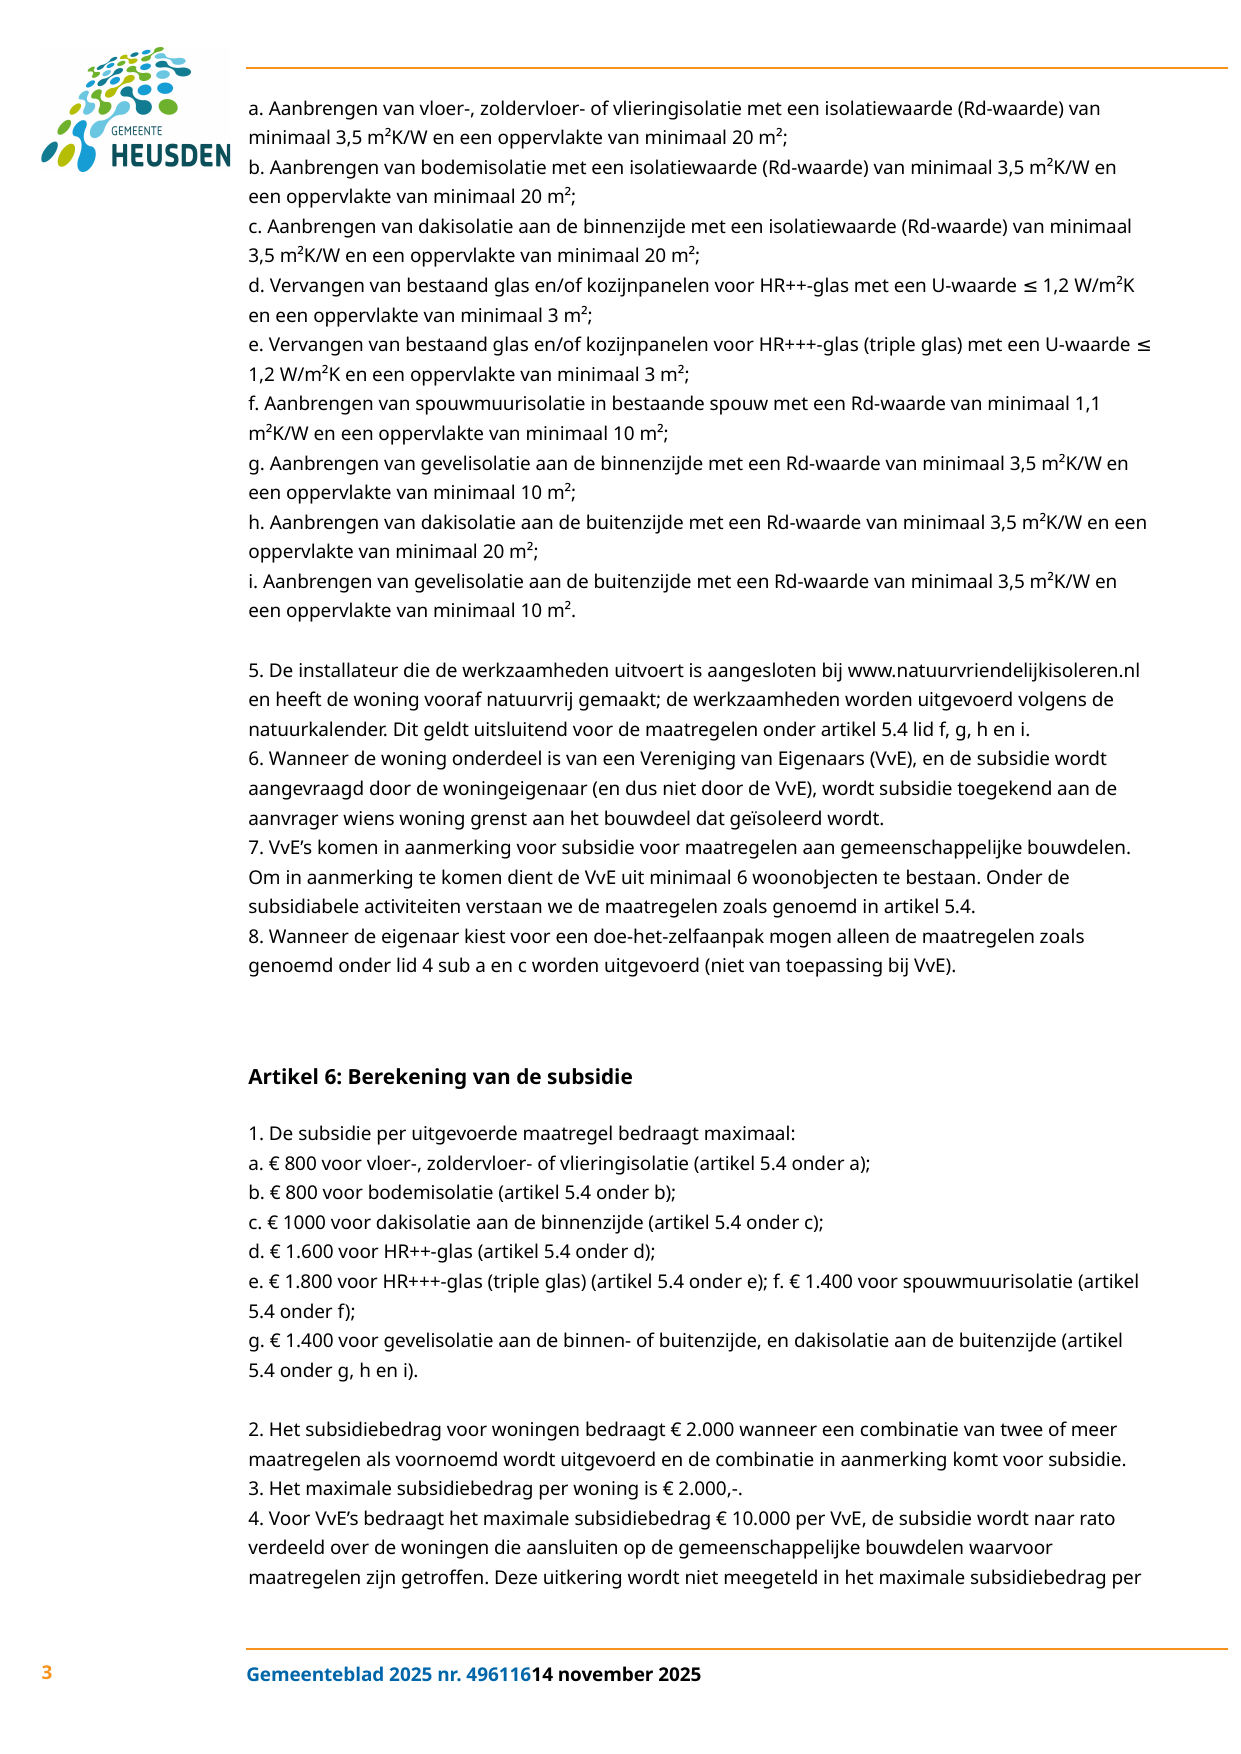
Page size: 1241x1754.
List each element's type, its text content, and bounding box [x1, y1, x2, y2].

text 1. De subsidie per uitgevoerde maatregel bedraagt maximaal: [248, 1120, 1152, 1146]
text i. Aanbrengen van gevelisolatie aan de buitenzijde met een Rd-waarde van minimaal 3,5 m²K/W en een oppervlakte van minimaal 10 m². [248, 568, 1152, 623]
picture [41, 47, 231, 172]
text e. Vervangen van bestaand glas en/of kozijnpanelen voor HR+++-glas (triple glas) met een U-waarde ≤ 1,2 W/m²K en een oppervlakte van minimaal 3 m²; [248, 331, 1152, 387]
text g. € 1.400 voor gevelisolatie aan de binnen- of buitenzijde, en dakisolatie aan de buitenzijde (artikel 5.4 onder g, h en i). [248, 1327, 1152, 1383]
text d. € 1.600 voor HR++-glas (artikel 5.4 onder d); [248, 1239, 1152, 1264]
text 4. Voor VvE’s bedraagt het maximale subsidiebedrag € 10.000 per VvE, de subsidie wordt naar rato verdeeld over de woningen die aansluiten op de gemeenschappelijke bouwdelen waarvoor maatregelen zijn getroffen. Deze uitkering wordt niet meegeteld in het maximale subsidiebedrag per [248, 1505, 1152, 1590]
text 8. Wanneer de eigenaar kiest voor een doe-het-zelfaanpak mogen alleen de maatregelen zoals genoemd onder lid 4 sub a en c worden uitgevoerd (niet van toepassing bij VvE). [248, 923, 1152, 978]
text a. Aanbrengen van vloer-, zoldervloer- of vlieringisolatie met een isolatiewaarde (Rd-waarde) van minimaal 3,5 m²K/W en een oppervlakte van minimaal 20 m²; [248, 95, 1152, 150]
text 7. VvE’s komen in aanmerking voor subsidie voor maatregelen aan gemeenschappelijke bouwdelen. Om in aanmerking te komen dient de VvE uit minimaal 6 woonobjecten te bestaan. Onder de subsidiabele activiteiten verstaan we de maatregelen zoals genoemd in artikel 5.4. [248, 834, 1152, 919]
text 6. Wanneer de woning onderdeel is van een Vereniging van Eigenaars (VvE), en de subsidie wordt aangevraagd door de woningeigenaar (en dus niet door de VvE), wordt subsidie toegekend aan de aanvrager wiens woning grenst aan het bouwdeel dat geïsoleerd wordt. [248, 746, 1152, 831]
text b. Aanbrengen van bodemisolatie met een isolatiewaarde (Rd-waarde) van minimaal 3,5 m²K/W en een oppervlakte van minimaal 20 m²; [248, 154, 1152, 209]
text c. Aanbrengen van dakisolatie aan de binnenzijde met een isolatiewaarde (Rd-waarde) van minimaal 3,5 m²K/W en een oppervlakte van minimaal 20 m²; [248, 213, 1152, 268]
text 2. Het subsidiebedrag voor woningen bedraagt € 2.000 wanneer een combinatie van twee of meer maatregelen als voornoemd wordt uitgevoerd en de combinatie in aanmerking komt voor subsidie. [248, 1416, 1152, 1471]
text c. € 1000 voor dakisolatie aan de binnenzijde (artikel 5.4 onder c); [248, 1209, 1152, 1235]
text e. € 1.800 voor HR+++-glas (triple glas) (artikel 5.4 onder e); f. € 1.400 voor spouwmuurisolatie (artikel 5.4 onder f); [248, 1268, 1152, 1323]
text b. € 800 voor bodemisolatie (artikel 5.4 onder b); [248, 1179, 1152, 1205]
text Artikel 6: Berekening van de subsidie [248, 1062, 1152, 1091]
text f. Aanbrengen van spouwmuurisolatie in bestaande spouw met een Rd-waarde van minimaal 1,1 m²K/W en een oppervlakte van minimaal 10 m²; [248, 391, 1152, 446]
text h. Aanbrengen van dakisolatie aan de buitenzijde met een Rd-waarde van minimaal 3,5 m²K/W en een oppervlakte van minimaal 20 m²; [248, 509, 1152, 564]
text g. Aanbrengen van gevelisolatie aan de binnenzijde met een Rd-waarde van minimaal 3,5 m²K/W en een oppervlakte van minimaal 10 m²; [248, 450, 1152, 505]
text a. € 800 voor vloer-, zoldervloer- of vlieringisolatie (artikel 5.4 onder a); [248, 1150, 1152, 1176]
text d. Vervangen van bestaand glas en/of kozijnpanelen voor HR++-glas met een U-waarde ≤ 1,2 W/m²K en een oppervlakte van minimaal 3 m²; [248, 272, 1152, 328]
text 3. Het maximale subsidiebedrag per woning is € 2.000,-. [248, 1475, 1152, 1501]
text 5. De installateur die de werkzaamheden uitvoert is aangesloten bij www.natuurvriendelijkisoleren.nl en heeft de woning vooraf natuurvrij gemaakt; de werkzaamheden worden uitgevoerd volgens de natuurkalender. Dit geldt uitsluitend voor de maatregelen onder artikel 5.4 lid f, g, h en i. [248, 657, 1152, 742]
